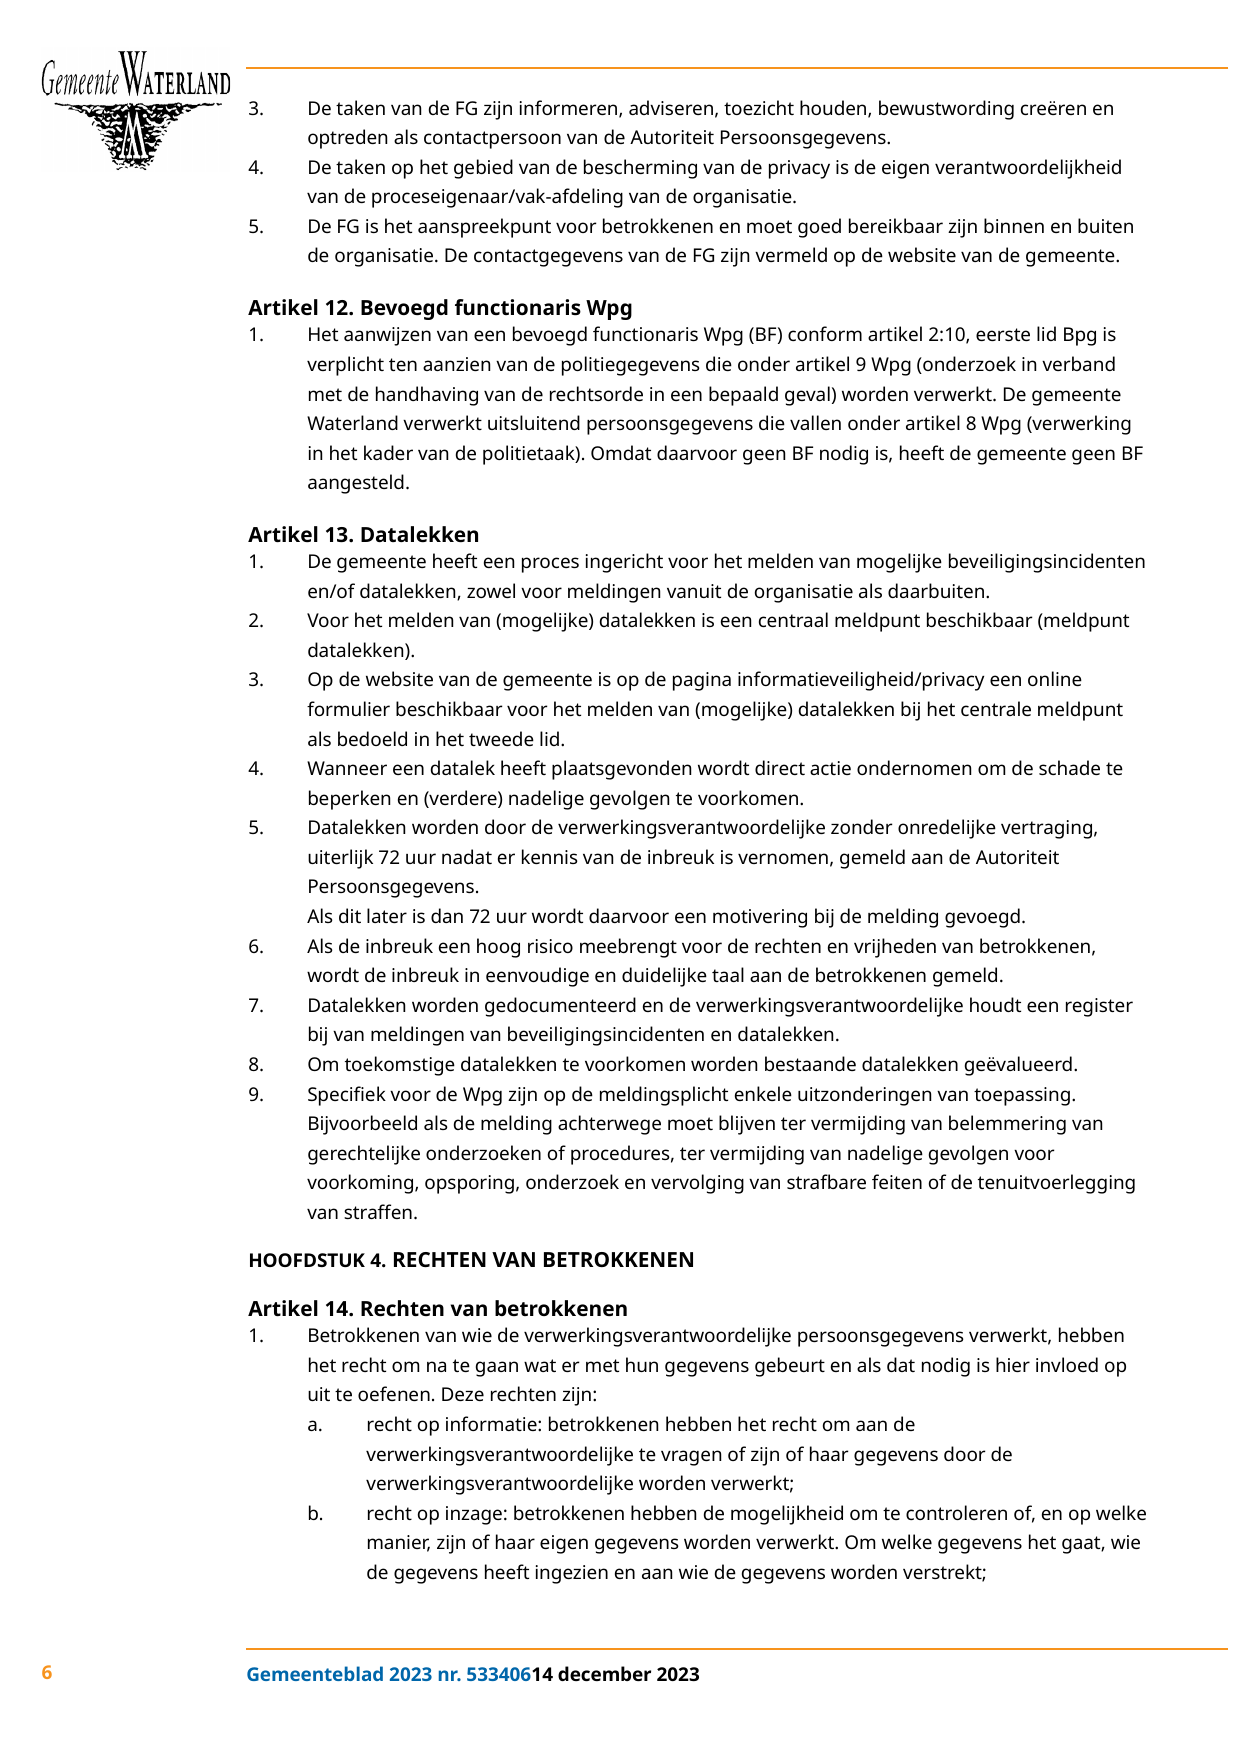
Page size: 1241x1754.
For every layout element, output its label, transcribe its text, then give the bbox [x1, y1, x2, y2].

list De FG is het aanspreekpunt voor betrokkenen en moet goed bereikbaar zijn binnen en buiten de organisatie. De contactgegevens van de FG zijn vermeld op de website van de gemeente. [248, 213, 1152, 268]
list Datalekken worden gedocumenteerd en de verwerkingsverantwoordelijke houdt een register bij van meldingen van beveiligingsincidenten en datalekken. [248, 992, 1152, 1047]
text Artikel 13. Datalekken [248, 520, 1152, 548]
list Het aanwijzen van een bevoegd functionaris Wpg (BF) conform artikel 2:10, eerste lid Bpg is verplicht ten aanzien van de politiegegevens die onder artikel 9 Wpg (onderzoek in verband met de handhaving van de rechtsorde in een bepaald geval) worden verwerkt. De gemeente Waterland verwerkt uitsluitend persoonsgegevens die vallen onder artikel 8 Wpg (verwerking in het kader van de politietaak). Omdat daarvoor geen BF nodig is, heeft de gemeente geen BF aangesteld. [248, 322, 1152, 495]
list Specifiek voor de Wpg zijn op de meldingsplicht enkele uitzonderingen van toepassing. [248, 1081, 1152, 1107]
list Als de inbreuk een hoog risico meebrengt voor de rechten en vrijheden van betrokkenen, wordt de inbreuk in eenvoudige en duidelijke taal aan de betrokkenen gemeld. [248, 933, 1152, 988]
picture [41, 47, 231, 172]
list Wanneer een datalek heeft plaatsgevonden wordt direct actie ondernomen om de schade te beperken en (verdere) nadelige gevolgen te voorkomen. [248, 755, 1152, 811]
list Als dit later is dan 72 uur wordt daarvoor een motivering bij de melding gevoegd. [248, 903, 1152, 929]
list De gemeente heeft een proces ingericht voor het melden van mogelijke beveiligingsincidenten en/of datalekken, zowel voor meldingen vanuit de organisatie als daarbuiten. [248, 548, 1152, 604]
list Bijvoorbeeld als de melding achterwege moet blijven ter vermijding van belemmering van gerechtelijke onderzoeken of procedures, ter vermijding van nadelige gevolgen voor voorkoming, opsporing, onderzoek en vervolging van strafbare feiten of de tenuitvoerlegging van straffen. [248, 1110, 1152, 1225]
list Voor het melden van (mogelijke) datalekken is een centraal meldpunt beschikbaar (meldpunt datalekken). [248, 607, 1152, 663]
text Artikel 14. Rechten van betrokkenen [248, 1294, 1152, 1322]
text Artikel 12. Bevoegd functionaris Wpg [248, 293, 1152, 322]
list recht op informatie: betrokkenen hebben het recht om aan de verwerkingsverantwoordelijke te vragen of zijn of haar gegevens door de verwerkingsverantwoordelijke worden verwerkt; [307, 1411, 1152, 1496]
list Om toekomstige datalekken te voorkomen worden bestaande datalekken geëvalueerd. [248, 1051, 1152, 1077]
list Betrokkenen van wie de verwerkingsverantwoordelijke persoonsgegevens verwerkt, hebben het recht om na te gaan wat er met hun gegevens gebeurt en als dat nodig is hier invloed op uit te oefenen. Deze rechten zijn: [248, 1322, 1152, 1407]
text HOOFDSTUK 4. RECHTEN VAN BETROKKENEN [248, 1245, 1152, 1273]
list Datalekken worden door de verwerkingsverantwoordelijke zonder onredelijke vertraging, uiterlijk 72 uur nadat er kennis van de inbreuk is vernomen, gemeld aan de Autoriteit Persoonsgegevens. [248, 814, 1152, 899]
list recht op inzage: betrokkenen hebben de mogelijkheid om te controleren of, en op welke manier, zijn of haar eigen gegevens worden verwerkt. Om welke gegevens het gaat, wie de gegevens heeft ingezien en aan wie de gegevens worden verstrekt; [307, 1500, 1152, 1585]
list Op de website van de gemeente is op de pagina informatieveiligheid/privacy een online formulier beschikbaar voor het melden van (mogelijke) datalekken bij het centrale meldpunt als bedoeld in het tweede lid. [248, 667, 1152, 752]
list De taken van de FG zijn informeren, adviseren, toezicht houden, bewustwording creëren en optreden als contactpersoon van de Autoriteit Persoonsgegevens. [248, 95, 1152, 150]
list De taken op het gebied van de bescherming van de privacy is de eigen verantwoordelijkheid van de proceseigenaar/vak-afdeling van de organisatie. [248, 154, 1152, 209]
